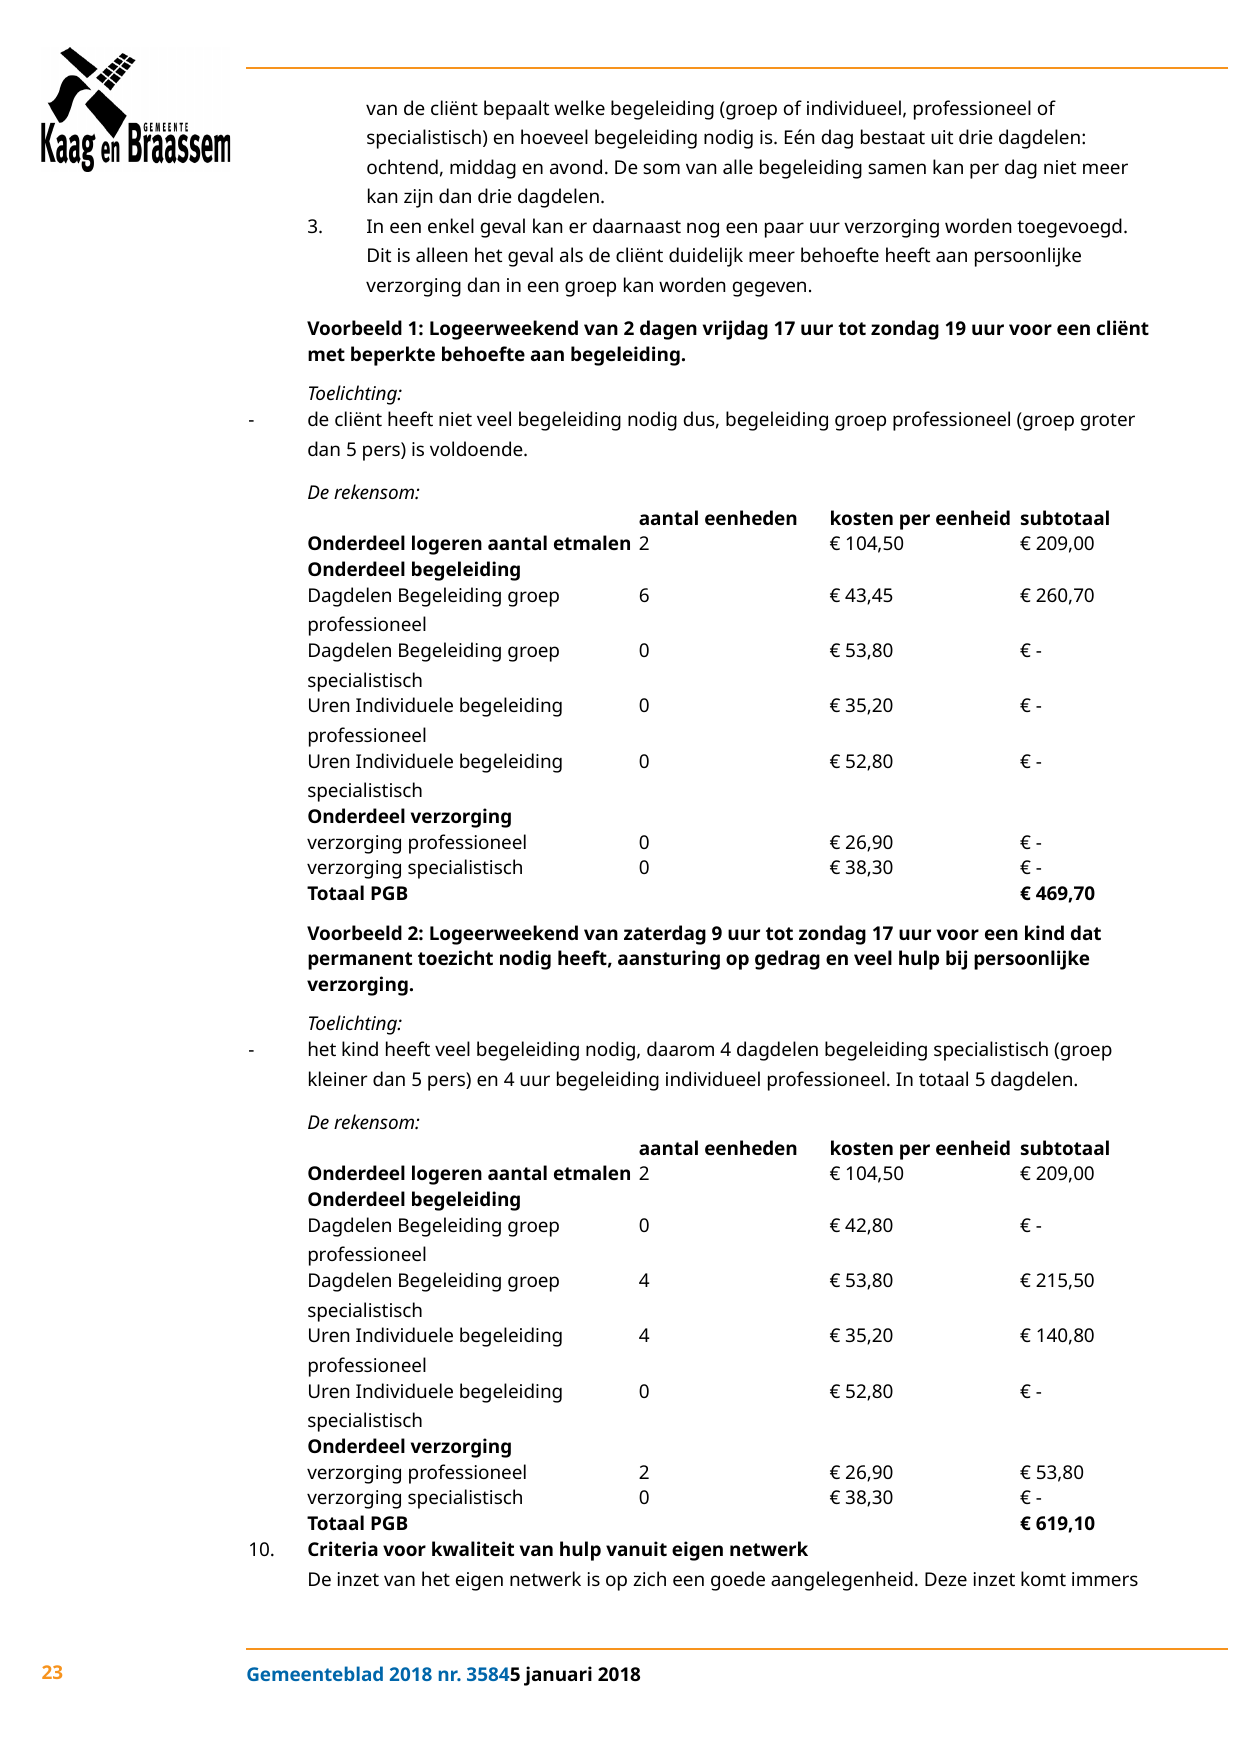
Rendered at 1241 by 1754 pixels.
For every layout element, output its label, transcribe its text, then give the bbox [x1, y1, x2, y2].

list Toelichting: [248, 380, 1152, 406]
table_cell verzorging professioneel [307, 829, 639, 854]
table_cell [829, 1186, 1020, 1212]
table_cell € 469,70 [1020, 880, 1211, 906]
table_cell [639, 1186, 829, 1212]
list De rekensom: [248, 479, 1152, 504]
table_cell Onderdeel verzorging [307, 803, 639, 829]
table_header [307, 1135, 639, 1160]
table_cell € 140,80 [1020, 1323, 1211, 1378]
table_cell € 42,80 [829, 1212, 1020, 1267]
table_header [307, 505, 639, 530]
table_cell Onderdeel begeleiding [307, 556, 639, 582]
table_cell € 53,80 [1020, 1459, 1211, 1484]
list van de cliënt bepaalt welke begeleiding (groep of individueel, professioneel of specialistisch) en hoeveel begeleiding nodig is. Eén dag bestaat uit drie dagdelen: ochtend, middag en avond. De som van alle begeleiding samen kan per dag niet meer kan zijn dan drie dagdelen. [307, 95, 1152, 209]
table_cell 0 [639, 1485, 829, 1510]
table_cell [639, 880, 829, 906]
table_cell 0 [639, 1378, 829, 1433]
table_cell € - [1020, 748, 1211, 803]
table_cell [639, 1510, 829, 1536]
table_cell verzorging professioneel [307, 1459, 639, 1484]
table_cell Uren Individuele begeleiding specialistisch [307, 748, 639, 803]
table_cell Uren Individuele begeleiding specialistisch [307, 1378, 639, 1433]
table_cell verzorging specialistisch [307, 855, 639, 880]
list In een enkel geval kan er daarnaast nog een paar uur verzorging worden toegevoegd. Dit is alleen het geval als de cliënt duidelijk meer behoefte heeft aan persoonlijke verzorging dan in een groep kan worden gegeven. [307, 213, 1152, 298]
table_cell € 52,80 [829, 1378, 1020, 1433]
table_cell € 209,00 [1020, 1160, 1211, 1186]
table_cell € 260,70 [1020, 582, 1211, 637]
table_cell Onderdeel verzorging [307, 1433, 639, 1459]
table_cell verzorging specialistisch [307, 1485, 639, 1510]
table_cell [829, 556, 1020, 582]
list Voorbeeld 1: Logeerweekend van 2 dagen vrijdag 17 uur tot zondag 19 uur voor een cliënt met beperkte behoefte aan begeleiding. [248, 315, 1152, 367]
table_cell € 53,80 [829, 1267, 1020, 1322]
table_cell Onderdeel logeren aantal etmalen [307, 1160, 639, 1186]
table_cell € 38,30 [829, 855, 1020, 880]
list De rekensom: [248, 1109, 1152, 1134]
list het kind heeft veel begeleiding nodig, daarom 4 dagdelen begeleiding specialistisch (groep kleiner dan 5 pers) en 4 uur begeleiding individueel professioneel. In totaal 5 dagdelen. [248, 1036, 1152, 1091]
list Criteria voor kwaliteit van hulp vanuit eigen netwerk [248, 1536, 1152, 1562]
table_cell € - [1020, 693, 1211, 748]
table_cell € 104,50 [829, 530, 1020, 556]
table_cell 2 [639, 530, 829, 556]
table_cell [639, 1433, 829, 1459]
table_header aantal eenheden [639, 1135, 829, 1160]
table_cell € 209,00 [1020, 530, 1211, 556]
table_cell 2 [639, 1160, 829, 1186]
table_cell Dagdelen Begeleiding groep specialistisch [307, 637, 639, 692]
table_cell [1020, 803, 1211, 829]
list De inzet van het eigen netwerk is op zich een goede aangelegenheid. Deze inzet komt immers [248, 1566, 1152, 1591]
table_header kosten per eenheid [829, 505, 1020, 530]
list de cliënt heeft niet veel begeleiding nodig dus, begeleiding groep professioneel (groep groter dan 5 pers) is voldoende. [248, 406, 1152, 461]
table_cell € 35,20 [829, 1323, 1020, 1378]
table_cell € - [1020, 1212, 1211, 1267]
table_cell 4 [639, 1323, 829, 1378]
table_cell Dagdelen Begeleiding groep professioneel [307, 1212, 639, 1267]
picture [41, 47, 231, 172]
table_cell € - [1020, 855, 1211, 880]
table_cell Onderdeel logeren aantal etmalen [307, 530, 639, 556]
table_header subtotaal [1020, 1135, 1211, 1160]
table_cell 6 [639, 582, 829, 637]
table_cell 4 [639, 1267, 829, 1322]
list Toelichting: [248, 1010, 1152, 1036]
table_cell € 53,80 [829, 637, 1020, 692]
table_cell € 619,10 [1020, 1510, 1211, 1536]
table_cell € 43,45 [829, 582, 1020, 637]
table_header kosten per eenheid [829, 1135, 1020, 1160]
table_cell € 38,30 [829, 1485, 1020, 1510]
table_header aantal eenheden [639, 505, 829, 530]
table_cell 0 [639, 1212, 829, 1267]
table_header subtotaal [1020, 505, 1211, 530]
table_cell [639, 556, 829, 582]
table_cell Dagdelen Begeleiding groep specialistisch [307, 1267, 639, 1322]
table_cell 0 [639, 829, 829, 854]
table_cell € 215,50 [1020, 1267, 1211, 1322]
table_cell € - [1020, 829, 1211, 854]
table_cell Uren Individuele begeleiding professioneel [307, 693, 639, 748]
table_cell € 26,90 [829, 1459, 1020, 1484]
table_cell € - [1020, 637, 1211, 692]
table_cell 0 [639, 693, 829, 748]
table_cell [829, 1510, 1020, 1536]
table_cell € 52,80 [829, 748, 1020, 803]
table_cell € 35,20 [829, 693, 1020, 748]
table_cell [639, 803, 829, 829]
table_cell € - [1020, 1485, 1211, 1510]
table_cell € - [1020, 1378, 1211, 1433]
table_cell € 26,90 [829, 829, 1020, 854]
table_cell [829, 803, 1020, 829]
table_cell Uren Individuele begeleiding professioneel [307, 1323, 639, 1378]
table_cell Totaal PGB [307, 880, 639, 906]
table_cell Onderdeel begeleiding [307, 1186, 639, 1212]
table_cell [1020, 1433, 1211, 1459]
list Voorbeeld 2: Logeerweekend van zaterdag 9 uur tot zondag 17 uur voor een kind dat permanent toezicht nodig heeft, aansturing op gedrag en veel hulp bij persoonlijke verzorging. [248, 920, 1152, 997]
table_cell [829, 1433, 1020, 1459]
table_cell 0 [639, 855, 829, 880]
table_cell [829, 880, 1020, 906]
table_cell 0 [639, 637, 829, 692]
table_cell [1020, 1186, 1211, 1212]
table_cell 0 [639, 748, 829, 803]
table_cell Totaal PGB [307, 1510, 639, 1536]
table_cell [1020, 556, 1211, 582]
table_cell 2 [639, 1459, 829, 1484]
table_cell Dagdelen Begeleiding groep professioneel [307, 582, 639, 637]
table_cell € 104,50 [829, 1160, 1020, 1186]
